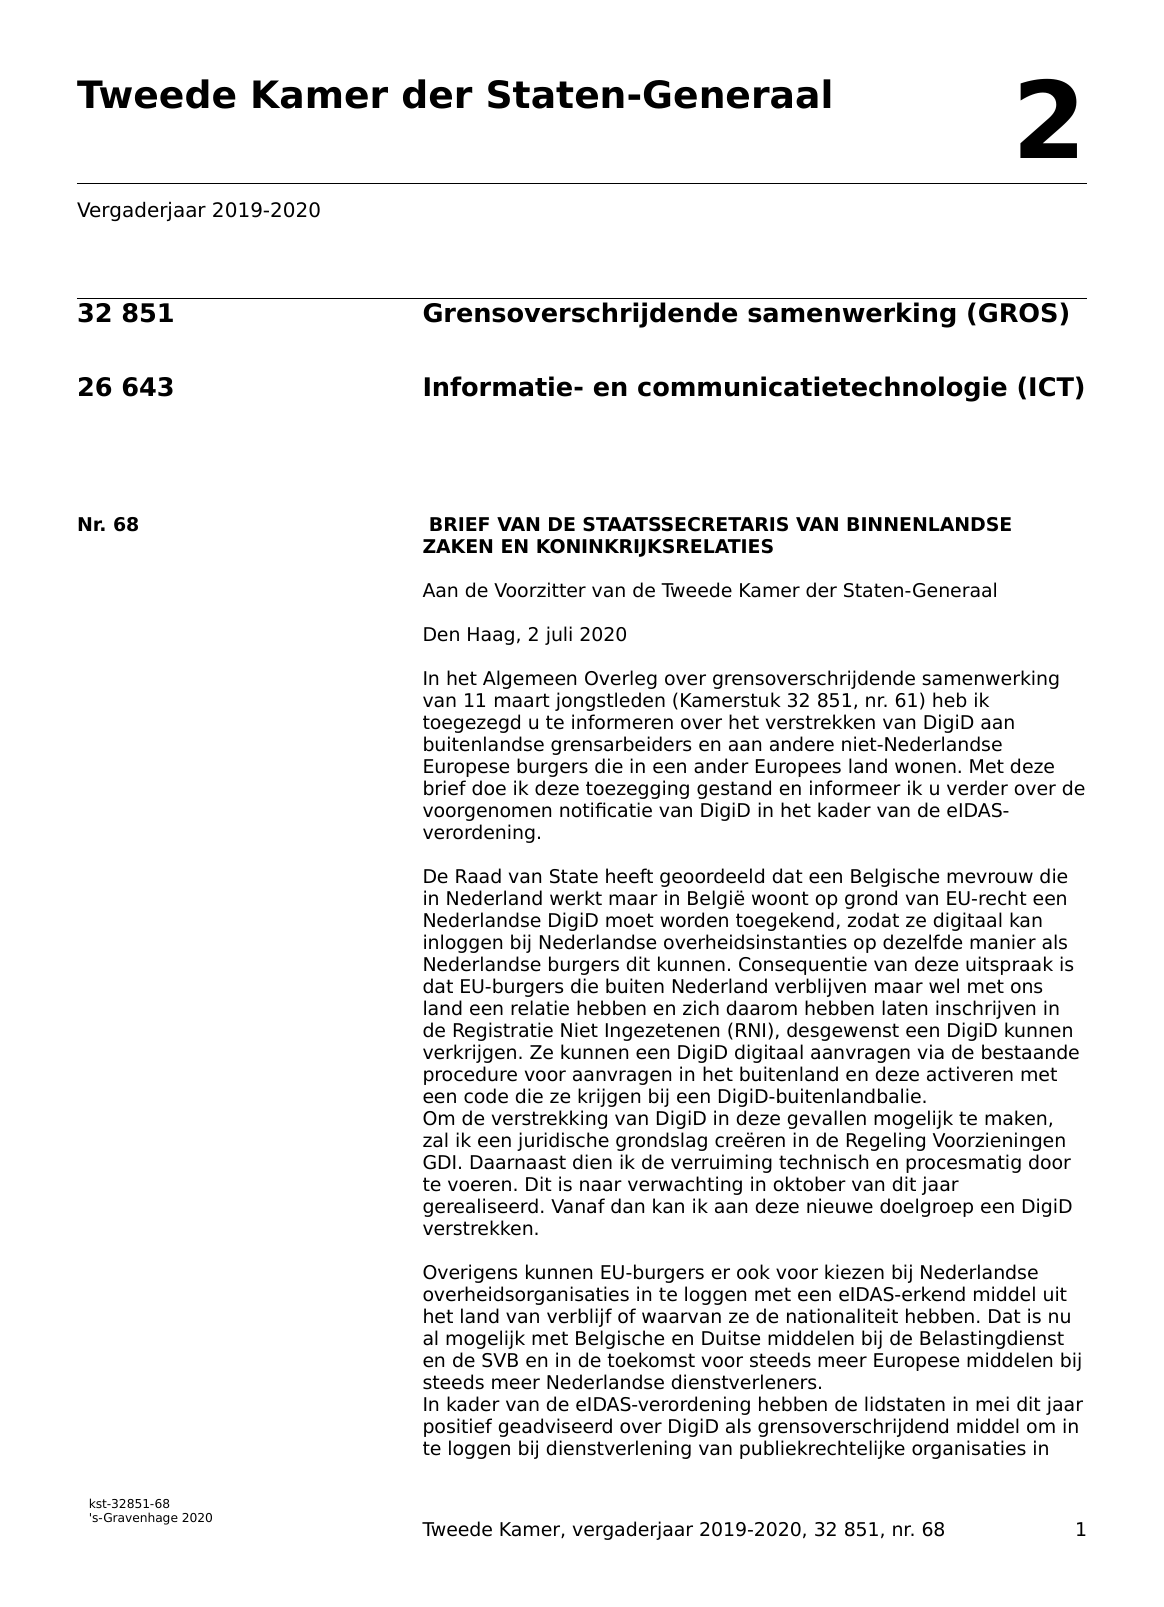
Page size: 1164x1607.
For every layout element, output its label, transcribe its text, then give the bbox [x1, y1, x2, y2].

subtitle 26 643 Informatie- en communicatietechnologie (ICT) [77, 373, 1087, 403]
subtitle Nr. 68 BRIEF VAN DE STAATSSECRETARIS VAN BINNENLANDSE ZAKEN EN KONINKRIJKSRELATIES [77, 514, 1087, 558]
text 's-Gravenhage 2020 [88, 1511, 323, 1525]
table_cell Vergaderjaar 2019-2020 [77, 184, 1087, 298]
text Aan de Voorzitter van de Tweede Kamer der Staten-Generaal [422, 580, 1087, 602]
text Den Haag, 2 juli 2020 [422, 624, 1087, 646]
text kst-32851-68 [88, 1497, 323, 1511]
text Overigens kunnen EU-burgers er ook voor kiezen bij Nederlandse overheidsorganisaties in te loggen met een eIDAS-erkend middel uit het land van verblijf of waarvan ze de nationaliteit hebben. Dat is nu al mogelijk met Belgische en Duitse middelen bij de Belastingdienst en de SVB en in de toekomst voor steeds meer Europese middelen bij steeds meer Nederlandse dienstverleners. [422, 1262, 1087, 1394]
text In het Algemeen Overleg over grensoverschrijdende samenwerking van 11 maart jongstleden (Kamerstuk 32 851, nr. 61) heb ik toegezegd u te informeren over het verstrekken van DigiD aan buitenlandse grensarbeiders en aan andere niet-Nederlandse Europese burgers die in een ander Europees land wonen. Met deze brief doe ik deze toezegging gestand en informeer ik u verder over de voorgenomen notificatie van DigiD in het kader van de eIDAS-verordening. [422, 668, 1087, 844]
text De Raad van State heeft geoordeeld dat een Belgische mevrouw die in Nederland werkt maar in België woont op grond van EU-recht een Nederlandse DigiD moet worden toegekend, zodat ze digitaal kan inloggen bij Nederlandse overheidsinstanties op dezelfde manier als Nederlandse burgers dit kunnen. Consequentie van deze uitspraak is dat EU-burgers die buiten Nederland verblijven maar wel met ons land een relatie hebben en zich daarom hebben laten inschrijven in de Registratie Niet Ingezetenen (RNI), desgewenst een DigiD kunnen verkrijgen. Ze kunnen een DigiD digitaal aanvragen via de bestaande procedure voor aanvragen in het buitenland en deze activeren met een code die ze krijgen bij een DigiD-buitenlandbalie. [422, 866, 1087, 1108]
table_header Tweede Kamer der Staten-Generaal [77, 59, 886, 183]
table_header 2 [886, 59, 1087, 183]
text Om de verstrekking van DigiD in deze gevallen mogelijk te maken, zal ik een juridische grondslag creëren in de Regeling Voorzieningen GDI. Daarnaast dien ik de verruiming technisch en procesmatig door te voeren. Dit is naar verwachting in oktober van dit jaar gerealiseerd. Vanaf dan kan ik aan deze nieuwe doelgroep een DigiD verstrekken. [422, 1108, 1087, 1240]
subtitle 32 851 Grensoverschrijdende samenwerking (GROS) [77, 299, 1087, 329]
text In kader van de eIDAS-verordening hebben de lidstaten in mei dit jaar positief geadviseerd over DigiD als grensoverschrijdend middel om in te loggen bij dienstverlening van publiekrechtelijke organisaties in [422, 1394, 1087, 1460]
